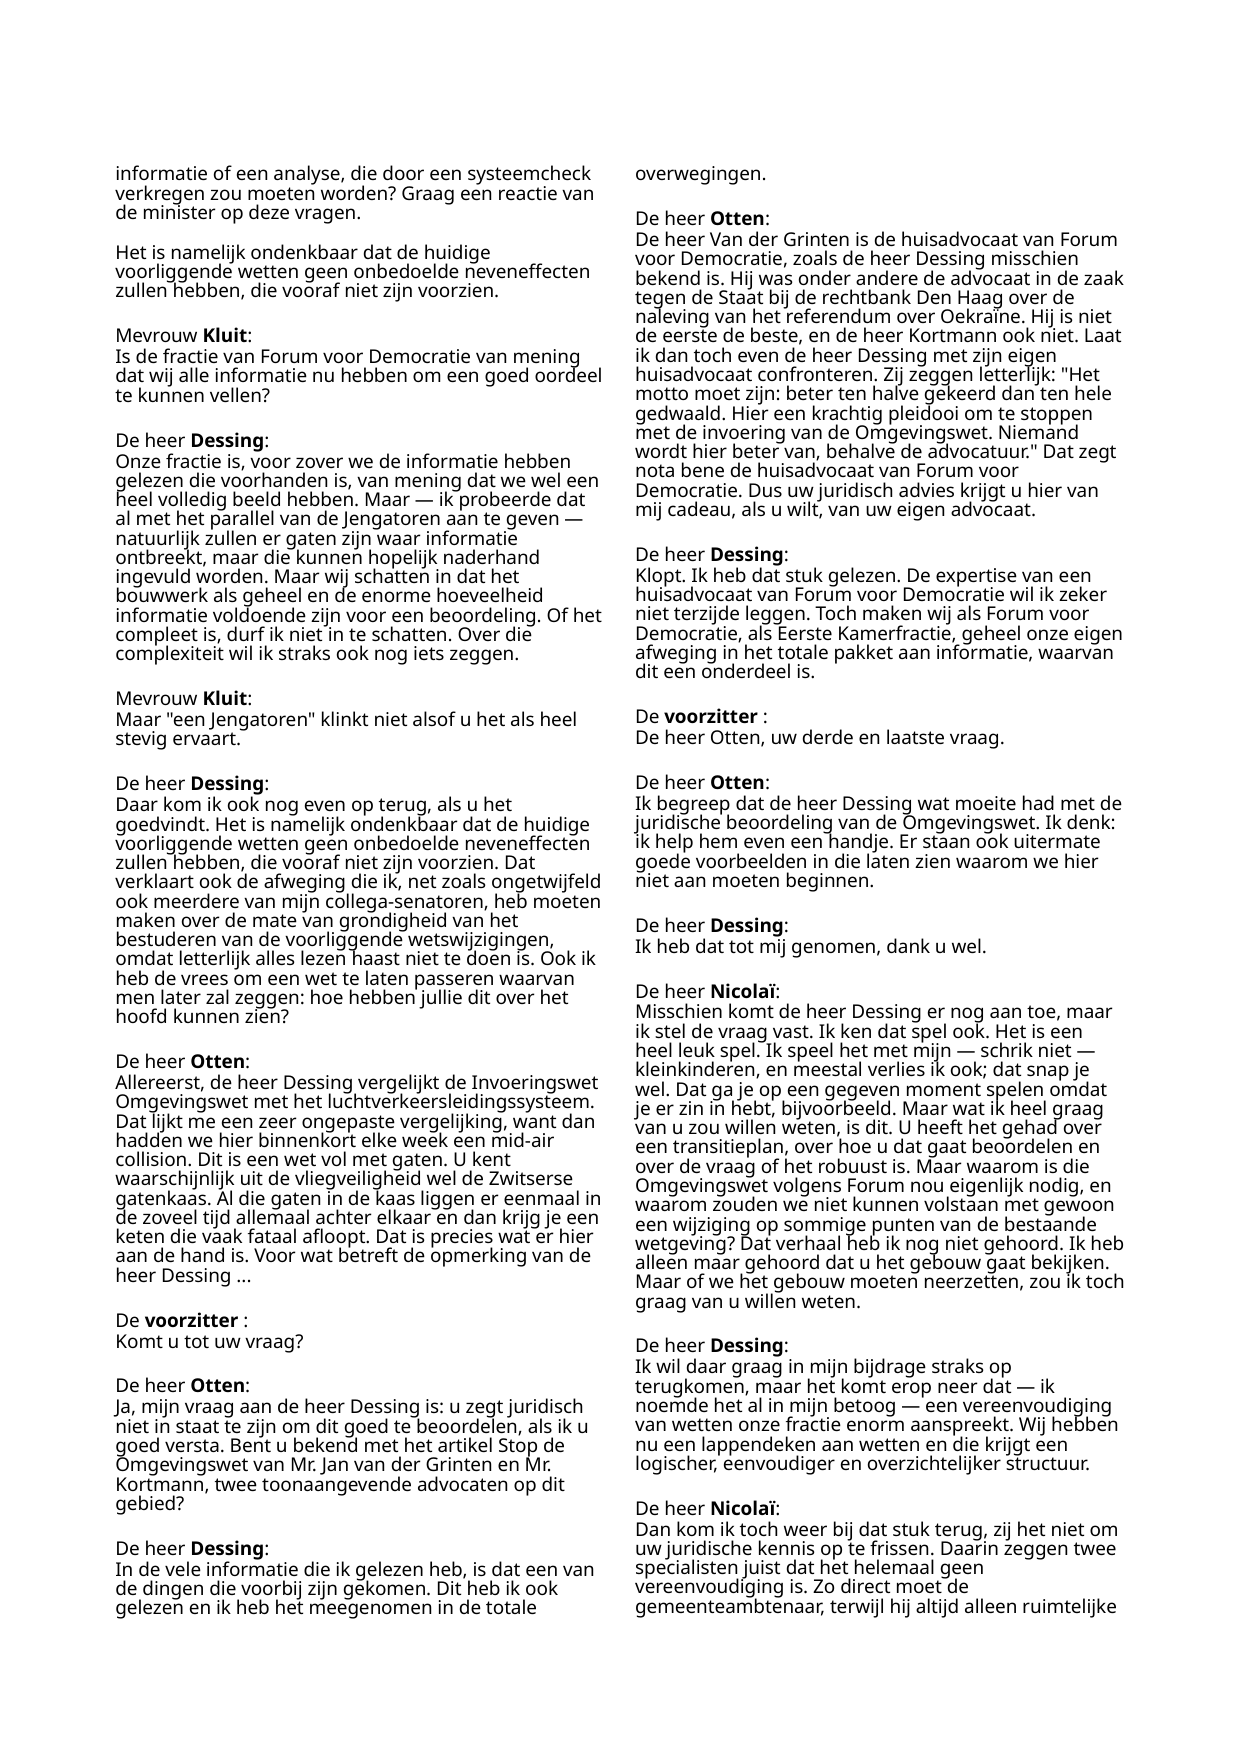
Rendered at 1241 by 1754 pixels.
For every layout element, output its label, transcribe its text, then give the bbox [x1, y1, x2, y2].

text De heer Otten: [115, 1373, 605, 1398]
text De heer Dessing: [115, 1535, 605, 1561]
text De heer Otten: [635, 205, 1125, 231]
text De voorzitter : [115, 1307, 605, 1333]
text In de vele informatie die ik gelezen heb, is dat een van de dingen die voorbij zijn gekomen. Dit heb ik ook gelezen en ik heb het meegenomen in de totale [115, 1561, 605, 1618]
text De heer Dessing: [635, 1333, 1125, 1358]
text Ik wil daar graag in mijn bijdrage straks op terugkomen, maar het komt erop neer dat — ik noemde het al in mijn betoog — een vereenvoudiging van wetten onze fractie enorm aanspreekt. Wij hebben nu een lappendeken aan wetten en die krijgt een logischer, eenvoudiger en overzichtelijker structuur. [635, 1358, 1125, 1474]
text Ik heb dat tot mij genomen, dank u wel. [635, 938, 1125, 957]
text De heer Dessing: [635, 541, 1125, 567]
text De heer Dessing: [635, 912, 1125, 938]
text Mevrouw Kluit: [115, 685, 605, 711]
text Het is namelijk ondenkbaar dat de huidige voorliggende wetten geen onbedoelde neveneffecten zullen hebben, die vooraf niet zijn voorzien. [115, 244, 605, 302]
text De heer Van der Grinten is de huisadvocaat van Forum voor Democratie, zoals de heer Dessing misschien bekend is. Hij was onder andere de advocaat in de zaak tegen de Staat bij de rechtbank Den Haag over de naleving van het referendum over Oekraïne. Hij is niet de eerste de beste, en de heer Kortmann ook niet. Laat ik dan toch even de heer Dessing met zijn eigen huisadvocaat confronteren. Zij zeggen letterlijk: "Het motto moet zijn: beter ten halve gekeerd dan ten hele gedwaald. Hier een krachtig pleidooi om te stoppen met de invoering van de Omgevingswet. Niemand wordt hier beter van, behalve de advocatuur." Dat zegt nota bene de huisadvocaat van Forum voor Democratie. Dus uw juridisch advies krijgt u hier van mij cadeau, als u wilt, van uw eigen advocaat. [635, 231, 1125, 520]
text De heer Nicolaï: [635, 978, 1125, 1003]
text De heer Dessing: [115, 771, 605, 796]
text De heer Nicolaï: [635, 1495, 1125, 1521]
text De heer Otten, uw derde en laatste vraag. [635, 729, 1125, 748]
text De heer Otten: [635, 769, 1125, 795]
text Daar kom ik ook nog even op terug, als u het goedvindt. Het is namelijk ondenkbaar dat de huidige voorliggende wetten geen onbedoelde neveneffecten zullen hebben, die vooraf niet zijn voorzien. Dat verklaart ook de afweging die ik, net zoals ongetwijfeld ook meerdere van mijn collega-senatoren, heb moeten maken over de mate van grondigheid van het bestuderen van de voorliggende wetswijzigingen, omdat letterlijk alles lezen haast niet te doen is. Ook ik heb de vrees om een wet te laten passeren waarvan men later zal zeggen: hoe hebben jullie dit over het hoofd kunnen zien? [115, 796, 605, 1027]
text Klopt. Ik heb dat stuk gelezen. De expertise van een huisadvocaat van Forum voor Democratie wil ik zeker niet terzijde leggen. Toch maken wij als Forum voor Democratie, als Eerste Kamerfractie, geheel onze eigen afweging in het totale pakket aan informatie, waarvan dit een onderdeel is. [635, 567, 1125, 682]
text Misschien komt de heer Dessing er nog aan toe, maar ik stel de vraag vast. Ik ken dat spel ook. Het is een heel leuk spel. Ik speel het met mijn — schrik niet — kleinkinderen, en meestal verlies ik ook; dat snap je wel. Dat ga je op een gegeven moment spelen omdat je er zin in hebt, bijvoorbeeld. Maar wat ik heel graag van u zou willen weten, is dit. U heeft het gehad over een transitieplan, over hoe u dat gaat beoordelen en over de vraag of het robuust is. Maar waarom is die Omgevingswet volgens Forum nou eigenlijk nodig, en waarom zouden we niet kunnen volstaan met gewoon een wijziging op sommige punten van de bestaande wetgeving? Dat verhaal heb ik nog niet gehoord. Ik heb alleen maar gehoord dat u het gebouw gaat bekijken. Maar of we het gebouw moeten neerzetten, zou ik toch graag van u willen weten. [635, 1003, 1125, 1312]
text Mevrouw Kluit: [115, 322, 605, 348]
text Ja, mijn vraag aan de heer Dessing is: u zegt juridisch niet in staat te zijn om dit goed te beoordelen, als ik u goed versta. Bent u bekend met het artikel Stop de Omgevingswet van Mr. Jan van der Grinten en Mr. Kortmann, twee toonaangevende advocaten op dit gebied? [115, 1398, 605, 1514]
text De heer Dessing: [115, 427, 605, 453]
text De heer Otten: [115, 1048, 605, 1074]
text Onze fractie is, voor zover we de informatie hebben gelezen die voorhanden is, van mening dat we wel een heel volledig beeld hebben. Maar — ik probeerde dat al met het parallel van de Jengatoren aan te geven — natuurlijk zullen er gaten zijn waar informatie ontbreekt, maar die kunnen hopelijk naderhand ingevuld worden. Maar wij schatten in dat het bouwwerk als geheel en de enorme hoeveelheid informatie voldoende zijn voor een beoordeling. Of het compleet is, durf ik niet in te schatten. Over die complexiteit wil ik straks ook nog iets zeggen. [115, 453, 605, 664]
text overwegingen. [635, 165, 1125, 184]
text Maar "een Jengatoren" klinkt niet alsof u het als heel stevig ervaart. [115, 711, 605, 750]
text De voorzitter : [635, 703, 1125, 729]
text Is de fractie van Forum voor Democratie van mening dat wij alle informatie nu hebben om een goed oordeel te kunnen vellen? [115, 348, 605, 406]
text Allereerst, de heer Dessing vergelijkt de Invoeringswet Omgevingswet met het luchtverkeersleidingssysteem. Dat lijkt me een zeer ongepaste vergelijking, want dan hadden we hier binnenkort elke week een mid-air collision. Dit is een wet vol met gaten. U kent waarschijnlijk uit de vliegveiligheid wel de Zwitserse gatenkaas. Al die gaten in de kaas liggen er eenmaal in de zoveel tijd allemaal achter elkaar en dan krijg je een keten die vaak fataal afloopt. Dat is precies wat er hier aan de hand is. Voor wat betreft de opmerking van de heer Dessing ... [115, 1074, 605, 1286]
text Komt u tot uw vraag? [115, 1333, 605, 1352]
text Dan kom ik toch weer bij dat stuk terug, zij het niet om uw juridische kennis op te frissen. Daarin zeggen twee specialisten juist dat het helemaal geen vereenvoudiging is. Zo direct moet de gemeenteambtenaar, terwijl hij altijd alleen ruimtelijke [635, 1521, 1125, 1617]
text Ik begreep dat de heer Dessing wat moeite had met de juridische beoordeling van de Omgevingswet. Ik denk: ik help hem even een handje. Er staan ook uitermate goede voorbeelden in die laten zien waarom we hier niet aan moeten beginnen. [635, 795, 1125, 891]
text informatie of een analyse, die door een systeemcheck verkregen zou moeten worden? Graag een reactie van de minister op deze vragen. [115, 165, 605, 223]
